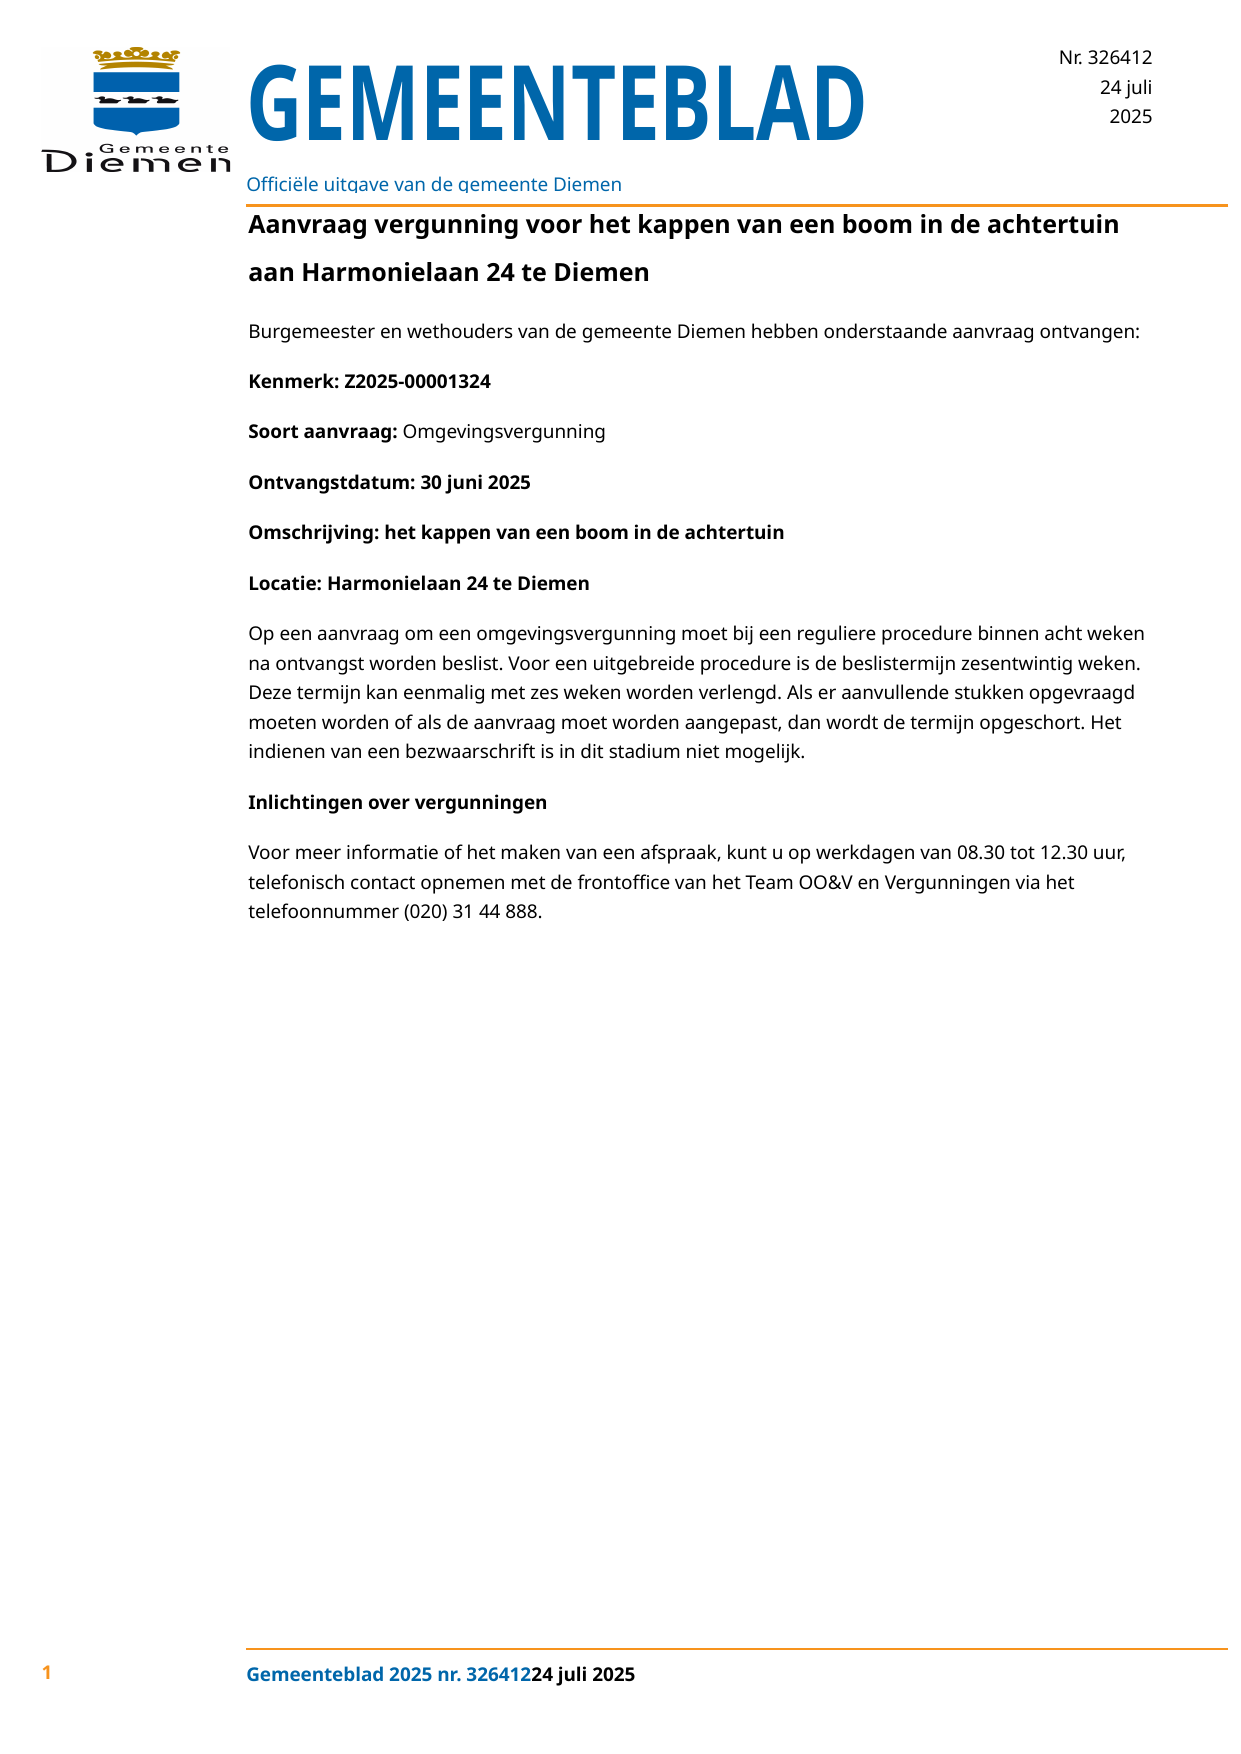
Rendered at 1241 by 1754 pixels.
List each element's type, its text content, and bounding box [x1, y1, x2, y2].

text Voor meer informatie of het maken van een afspraak, kunt u op werkdagen van 08.30 tot 12.30 uur, telefonisch contact opnemen met de frontoffice van het Team OO&V en Vergunningen via het telefoonnummer (020) 31 44 888. [248, 839, 1152, 924]
text Burgemeester en wethouders van de gemeente Diemen hebben onderstaande aanvraag ontvangen: [248, 318, 1152, 344]
text Omschrijving: het kappen van een boom in de achtertuin [248, 519, 1152, 545]
text Locatie: Harmonielaan 24 te Diemen [248, 570, 1152, 596]
text Op een aanvraag om een omgevingsvergunning moet bij een reguliere procedure binnen acht weken na ontvangst worden beslist. Voor een uitgebreide procedure is de beslistermijn zesentwintig weken. Deze termijn kan eenmalig met zes weken worden verlengd. Als er aanvullende stukken opgevraagd moeten worden of als de aanvraag moet worden aangepast, dan wordt de termijn opgeschort. Het indienen van een bezwaarschrift is in dit stadium niet mogelijk. [248, 620, 1152, 764]
text Kenmerk: Z2025-00001324 [248, 368, 1152, 394]
text Inlichtingen over vergunningen [248, 789, 1152, 815]
picture [41, 47, 231, 172]
text Aanvraag vergunning voor het kappen van een boom in de achtertuin aan Harmonielaan 24 te Diemen [248, 207, 1152, 288]
text Ontvangstdatum: 30 juni 2025 [248, 469, 1152, 495]
text Soort aanvraag: Omgevingsvergunning [248, 419, 1152, 444]
